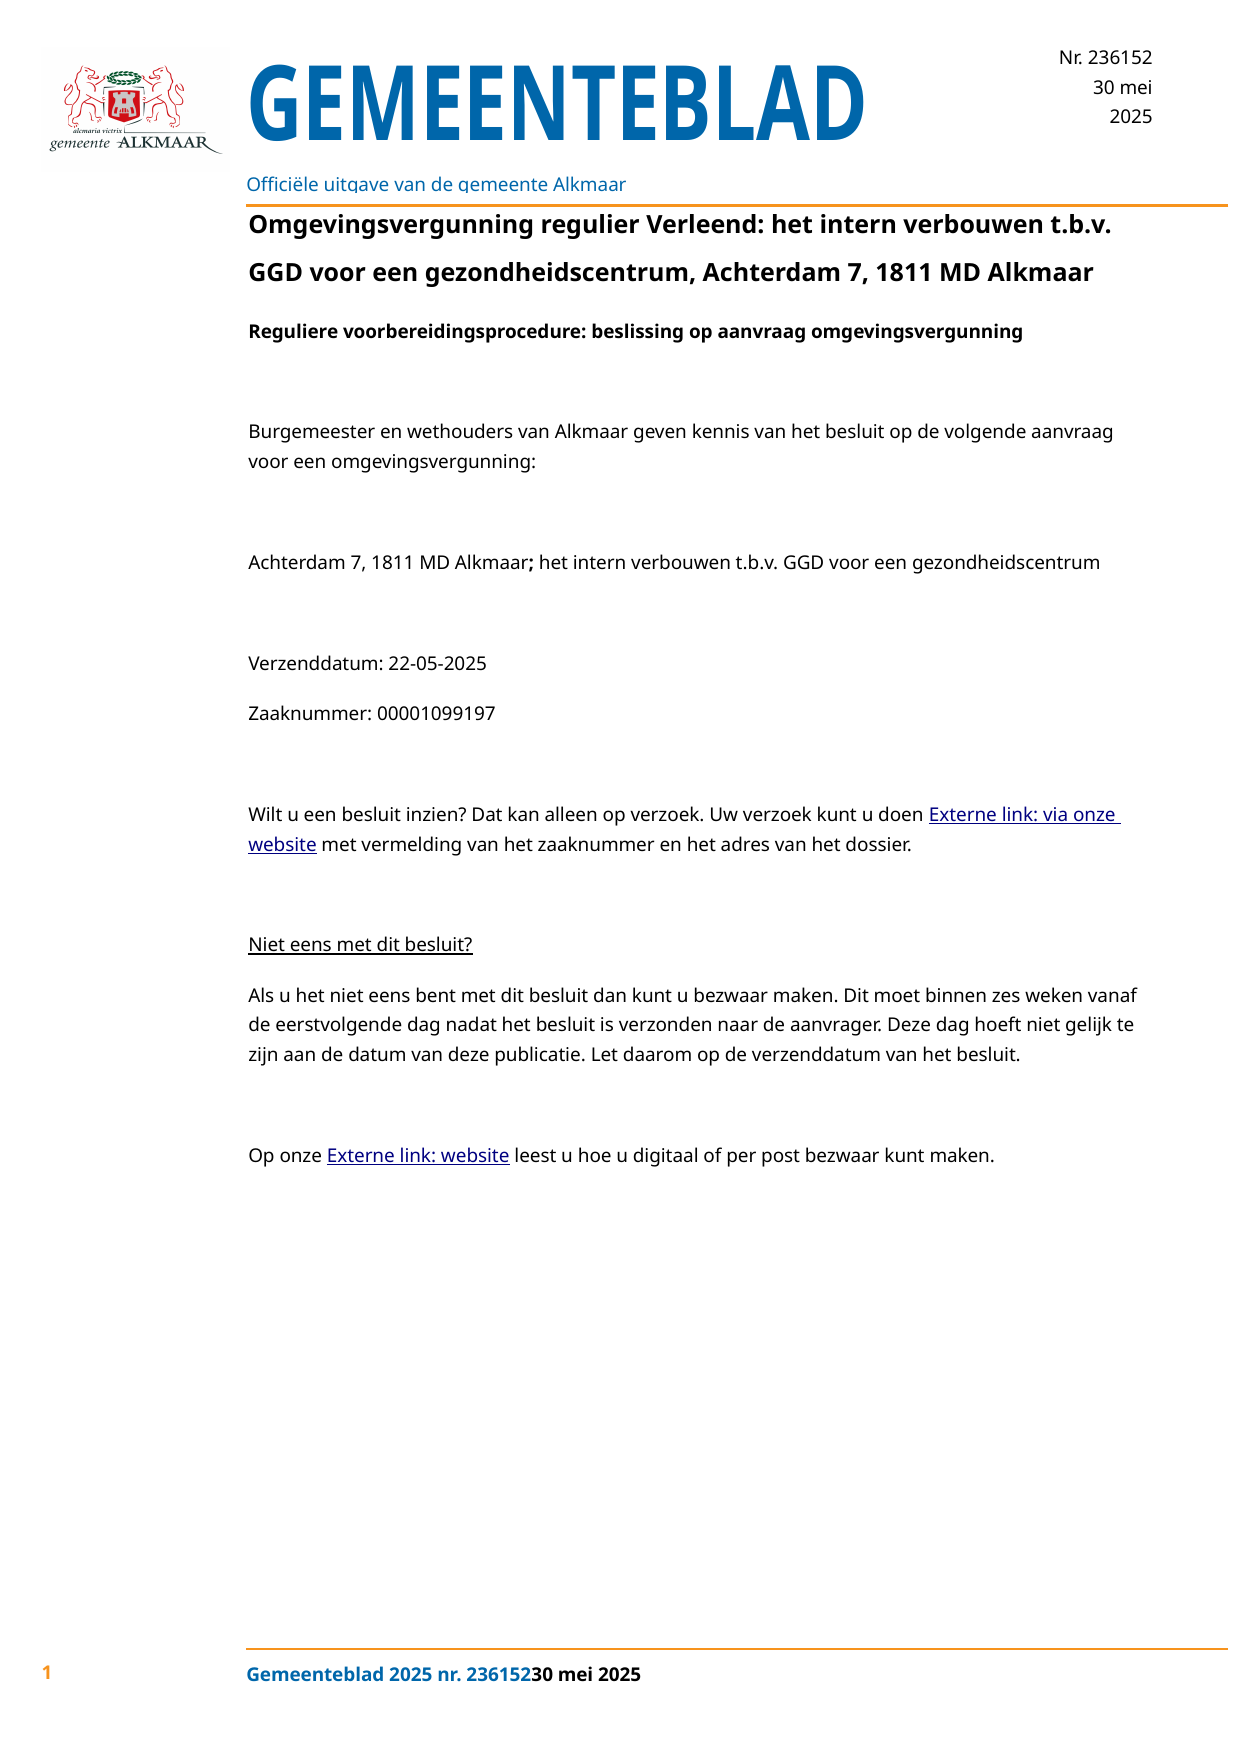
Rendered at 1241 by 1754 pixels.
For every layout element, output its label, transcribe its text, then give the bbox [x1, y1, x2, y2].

text Op onze Externe link: website leest u hoe u digitaal of per post bezwaar kunt maken. [248, 1142, 1152, 1168]
text Als u het niet eens bent met dit besluit dan kunt u bezwaar maken. Dit moet binnen zes weken vanaf de eerstvolgende dag nadat het besluit is verzonden naar de aanvrager. Deze dag hoeft niet gelijk te zijn aan de datum van deze publicatie. Let daarom op de verzenddatum van het besluit. [248, 982, 1152, 1067]
text Wilt u een besluit inzien? Dat kan alleen op verzoek. Uw verzoek kunt u doen Externe link: via onze website met vermelding van het zaaknummer en het adres van het dossier. [248, 801, 1152, 857]
text Verzenddatum: 22-05-2025 [248, 650, 1152, 676]
text Achterdam 7, 1811 MD Alkmaar; het intern verbouwen t.b.v. GGD voor een gezondheidscentrum [248, 549, 1152, 575]
text Burgemeester en wethouders van Alkmaar geven kennis van het besluit op de volgende aanvraag voor een omgevingsvergunning: [248, 419, 1152, 474]
picture [41, 47, 231, 172]
text Reguliere voorbereidingsprocedure: beslissing op aanvraag omgevingsvergunning [248, 318, 1152, 344]
text Omgevingsvergunning regulier Verleend: het intern verbouwen t.b.v. GGD voor een gezondheidscentrum, Achterdam 7, 1811 MD Alkmaar [248, 207, 1152, 288]
text Zaaknummer: 00001099197 [248, 700, 1152, 726]
text Niet eens met dit besluit? [248, 932, 1152, 957]
